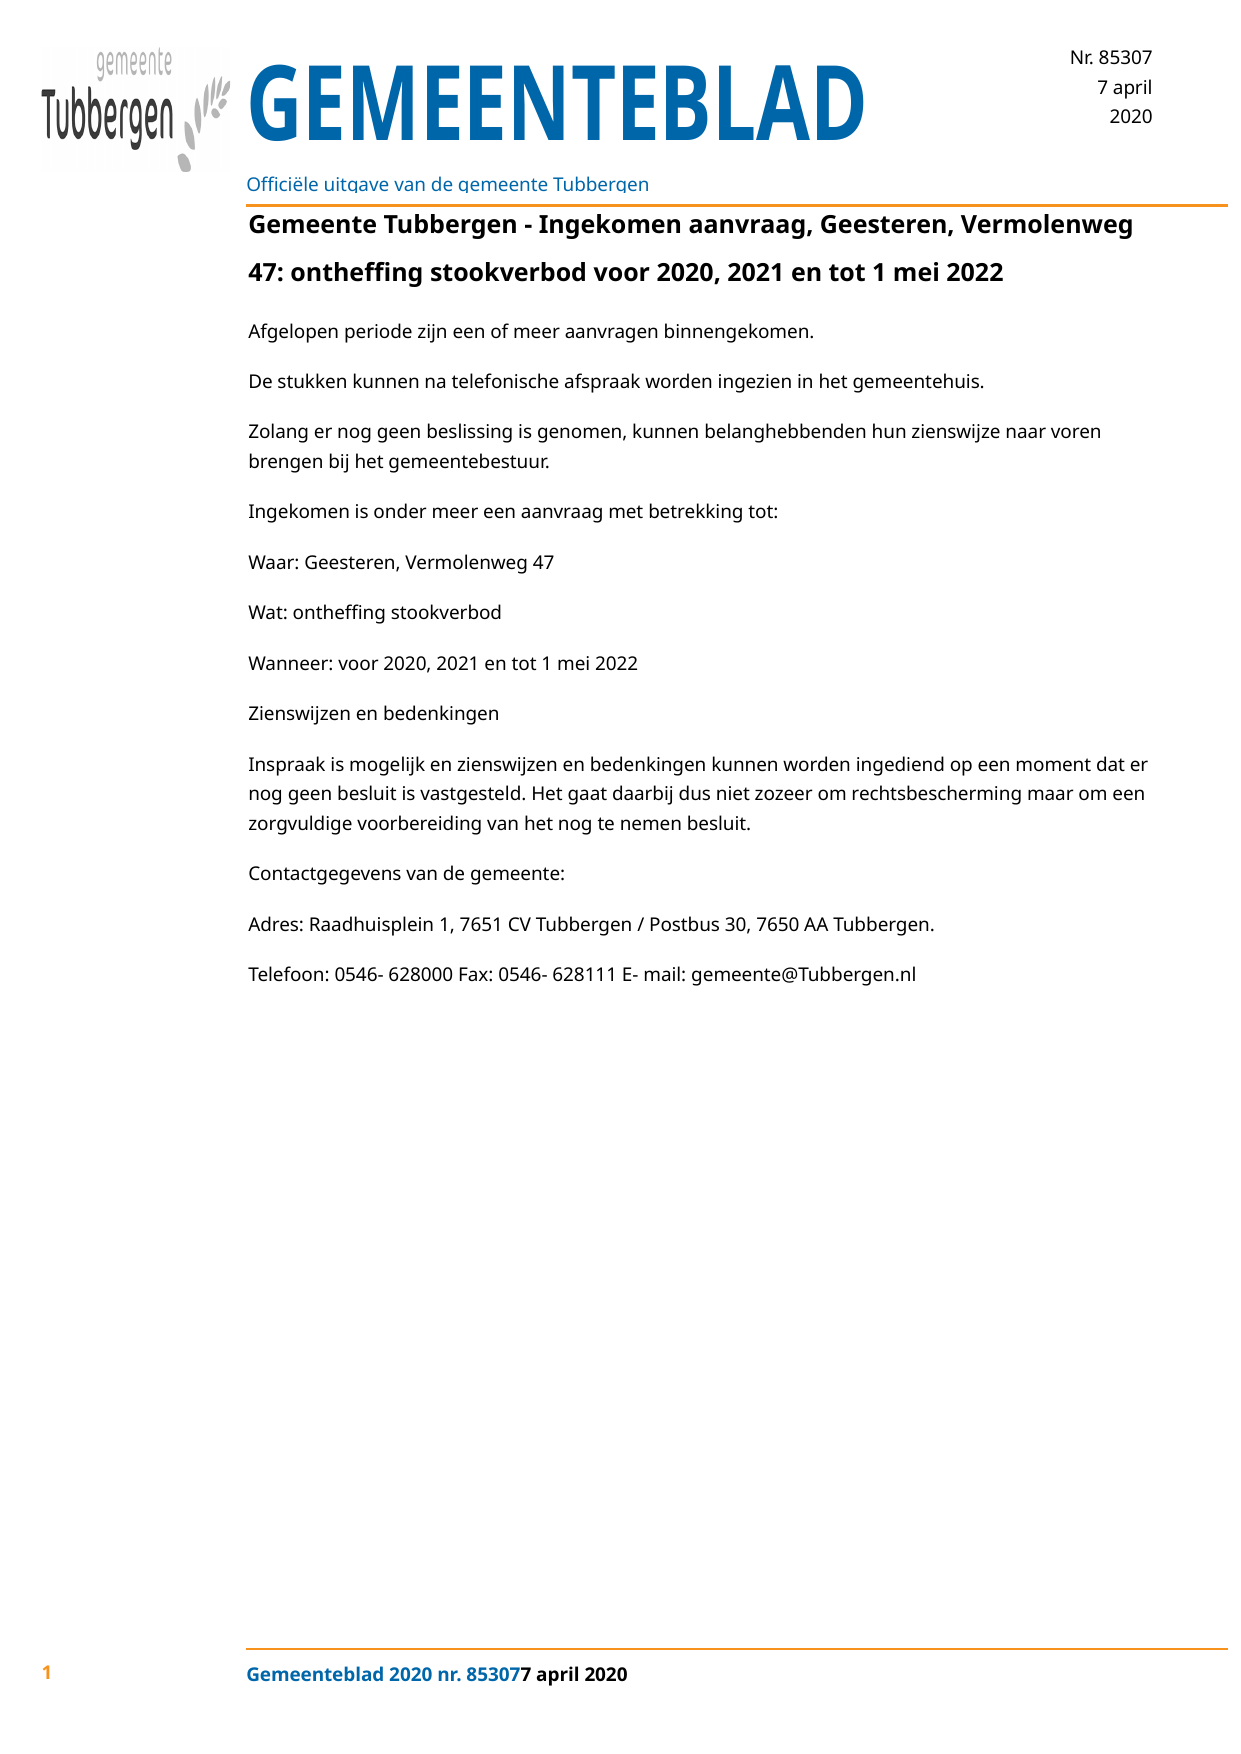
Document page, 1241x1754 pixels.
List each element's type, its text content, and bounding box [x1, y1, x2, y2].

text Zolang er nog geen beslissing is genomen, kunnen belanghebbenden hun zienswijze naar voren brengen bij het gemeentebestuur. [248, 419, 1152, 474]
text Wanneer: voor 2020, 2021 en tot 1 mei 2022 [248, 650, 1152, 676]
text Afgelopen periode zijn een of meer aanvragen binnengekomen. [248, 318, 1152, 344]
text Ingekomen is onder meer een aanvraag met betrekking tot: [248, 499, 1152, 524]
text Inspraak is mogelijk en zienswijzen en bedenkingen kunnen worden ingediend op een moment dat er nog geen besluit is vastgesteld. Het gaat daarbij dus niet zozeer om rechtsbescherming maar om een zorgvuldige voorbereiding van het nog te nemen besluit. [248, 751, 1152, 836]
text Contactgegevens van de gemeente: [248, 860, 1152, 886]
text Telefoon: 0546- 628000 Fax: 0546- 628111 E- mail: gemeente@Tubbergen.nl [248, 961, 1152, 987]
text Gemeente Tubbergen - Ingekomen aanvraag, Geesteren, Vermolenweg 47: ontheffing stookverbod voor 2020, 2021 en tot 1 mei 2022 [248, 207, 1152, 288]
text Adres: Raadhuisplein 1, 7651 CV Tubbergen / Postbus 30, 7650 AA Tubbergen. [248, 911, 1152, 937]
text Waar: Geesteren, Vermolenweg 47 [248, 549, 1152, 575]
picture [41, 47, 231, 172]
text Wat: ontheffing stookverbod [248, 599, 1152, 625]
text Zienswijzen en bedenkingen [248, 700, 1152, 726]
text De stukken kunnen na telefonische afspraak worden ingezien in het gemeentehuis. [248, 368, 1152, 394]
